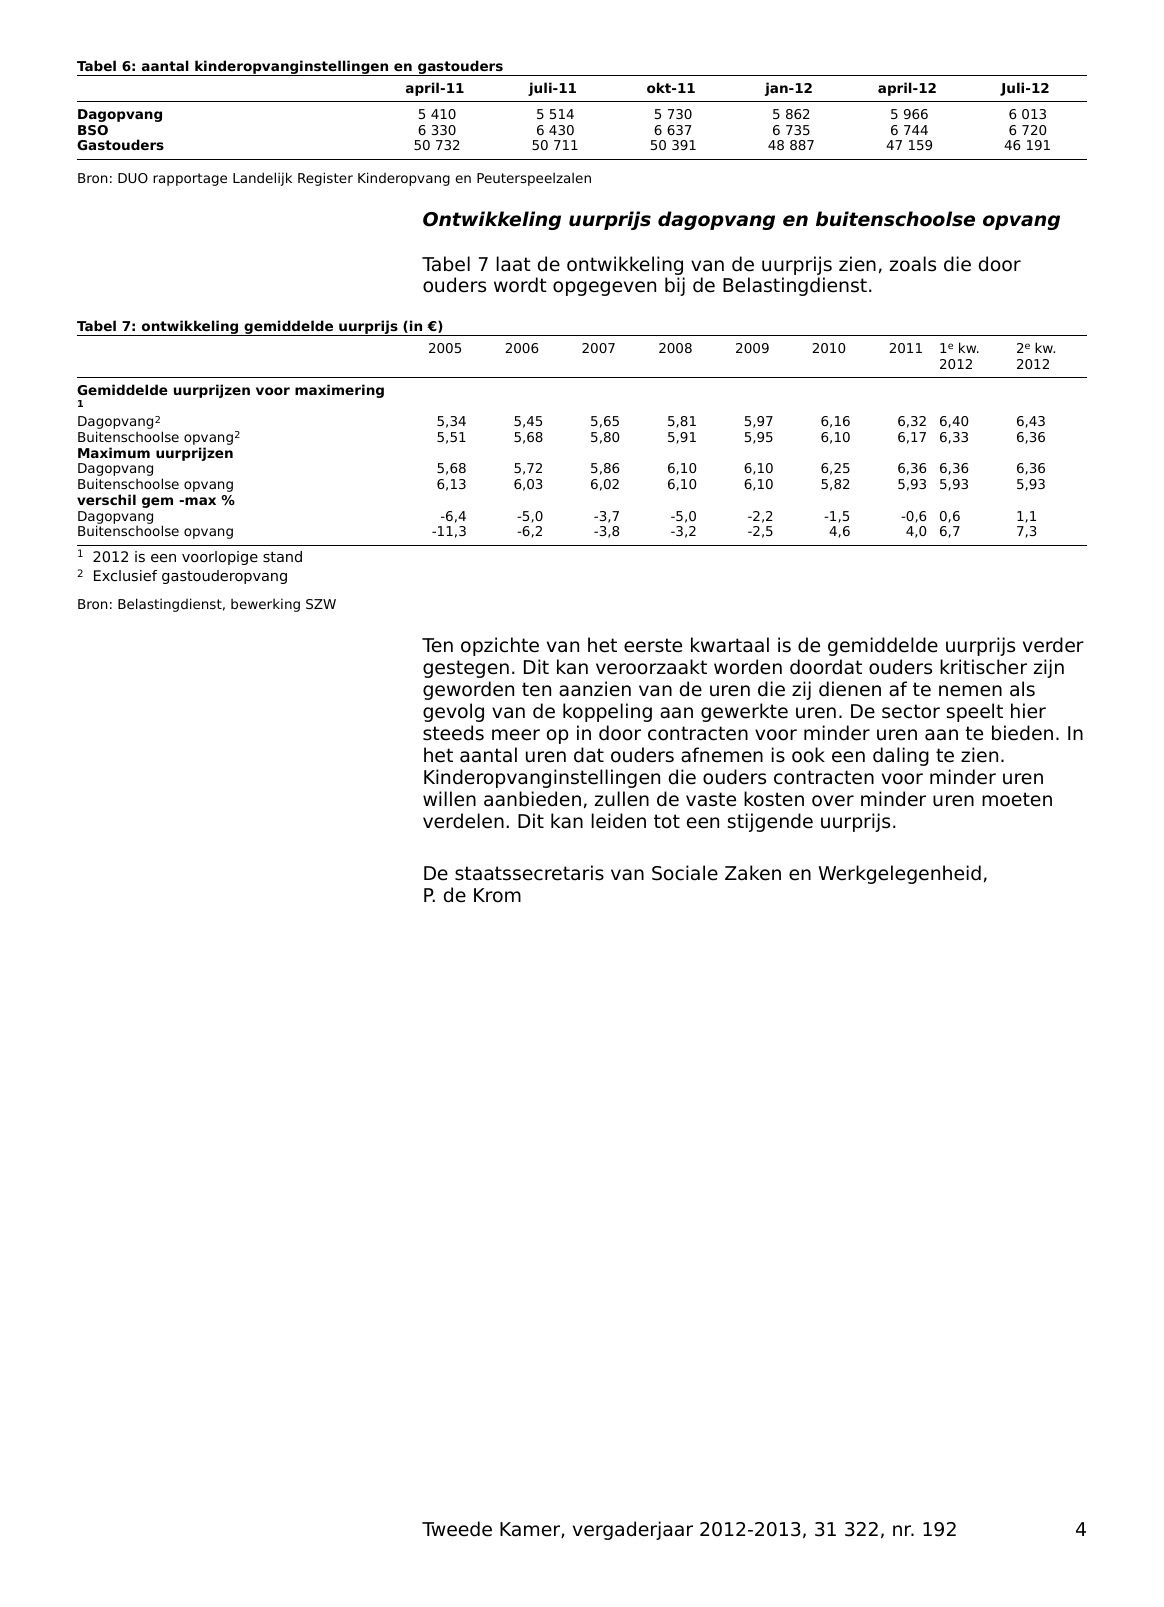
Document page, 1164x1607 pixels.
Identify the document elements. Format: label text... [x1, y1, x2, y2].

table_cell Dagopvang [77, 461, 396, 477]
table_cell Bron: DUO rapportage Landelijk Register Kinderopvang en Peuterspeelzalen [77, 160, 1087, 187]
table_cell 6,17 [856, 430, 933, 446]
table_cell 5 730 [614, 102, 732, 122]
table_cell 6 013 [969, 102, 1087, 122]
table_cell [780, 493, 856, 508]
table_cell 5,93 [856, 477, 933, 493]
table_cell -3,8 [549, 524, 626, 544]
table_cell 6,10 [703, 477, 779, 493]
table_cell [856, 378, 933, 414]
table_cell 5,95 [703, 430, 779, 446]
table_cell juli-11 [496, 76, 614, 101]
table_cell 2008 [626, 336, 703, 377]
table_cell Gemiddelde uurprijzen voor maximering 1 [77, 378, 396, 414]
table_cell 6 637 [614, 123, 732, 138]
table_header Tabel 7: ontwikkeling gemiddelde uurprijs (in €) [77, 319, 1087, 335]
table_cell 48 887 [732, 138, 850, 158]
table_cell [473, 446, 549, 461]
table_cell [933, 378, 1010, 414]
table_cell -5,0 [626, 509, 703, 524]
table_cell 5,68 [473, 430, 549, 446]
table_cell 4,6 [780, 524, 856, 544]
table_cell 47 159 [850, 138, 968, 158]
table_cell [626, 378, 703, 414]
table_cell BSO [77, 123, 378, 138]
table_cell 4,0 [856, 524, 933, 544]
table_cell [856, 493, 933, 508]
table_cell -5,0 [473, 509, 549, 524]
table_cell -3,2 [626, 524, 703, 544]
table_cell [626, 493, 703, 508]
table_cell 5,86 [549, 461, 626, 477]
table_cell 5 862 [732, 102, 850, 122]
table_cell -11,3 [396, 524, 472, 544]
table_cell 6,10 [626, 461, 703, 477]
table_cell 6,10 [626, 477, 703, 493]
table_cell [473, 493, 549, 508]
table_cell 6,36 [1010, 461, 1087, 477]
table_cell 6 735 [732, 123, 850, 138]
table_cell [549, 493, 626, 508]
table_cell 5,80 [549, 430, 626, 446]
table_cell 5,51 [396, 430, 472, 446]
table_cell 5,65 [549, 414, 626, 430]
table_cell 0,6 [933, 509, 1010, 524]
table_cell 2007 [549, 336, 626, 377]
table_cell 50 391 [614, 138, 732, 158]
table_cell Buitenschoolse opvang [77, 524, 396, 544]
table_cell Dagopvang [77, 102, 378, 122]
table_cell 5,91 [626, 430, 703, 446]
table_cell 5,34 [396, 414, 472, 430]
table_cell Dagopvang2 [77, 414, 396, 430]
table_cell Maximum uurprijzen [77, 446, 396, 461]
subtitle Ontwikkeling uurprijs dagopvang en buitenschoolse opvang [422, 209, 1087, 231]
table_cell jan-12 [732, 76, 850, 101]
table_cell -1,5 [780, 509, 856, 524]
text Tabel 7 laat de ontwikkeling van de uurprijs zien, zoals die door ouders wordt opgegeven bij de Belastingdienst. [422, 253, 1087, 297]
table_cell [703, 446, 779, 461]
table_cell [396, 493, 472, 508]
table_cell 5,93 [933, 477, 1010, 493]
table_cell 5 410 [378, 102, 496, 122]
table_cell [549, 446, 626, 461]
table_cell [1010, 446, 1087, 461]
table_cell 5,82 [780, 477, 856, 493]
table_header Tabel 6: aantal kinderopvanginstellingen en gastouders [77, 59, 1087, 75]
table_cell [856, 446, 933, 461]
table_cell 6,03 [473, 477, 549, 493]
table_cell Buitenschoolse opvang2 [77, 430, 396, 446]
table_cell 2011 [856, 336, 933, 377]
table_cell [780, 378, 856, 414]
table_cell [1010, 493, 1087, 508]
table_cell [1010, 378, 1087, 414]
text De staatssecretaris van Sociale Zaken en Werkgelegenheid, P. de Krom [422, 863, 1087, 907]
table_cell 2010 [780, 336, 856, 377]
table_cell 5,97 [703, 414, 779, 430]
table_cell april-12 [850, 76, 968, 101]
table_cell [933, 446, 1010, 461]
table_cell 50 711 [496, 138, 614, 158]
table_cell [703, 378, 779, 414]
table_cell Gastouders [77, 138, 378, 158]
table_cell -3,7 [549, 509, 626, 524]
table_cell 6,10 [780, 430, 856, 446]
table_cell 5 966 [850, 102, 968, 122]
table_cell 1,1 [1010, 509, 1087, 524]
table_cell 6 720 [969, 123, 1087, 138]
table_cell -6,2 [473, 524, 549, 544]
table_cell 6,25 [780, 461, 856, 477]
table_cell 6,33 [933, 430, 1010, 446]
table_cell Buitenschoolse opvang [77, 477, 396, 493]
table_cell 2e kw. 2012 [1010, 336, 1087, 377]
table_cell [77, 76, 378, 101]
table_cell [549, 378, 626, 414]
table_cell -6,4 [396, 509, 472, 524]
table_cell 6,10 [703, 461, 779, 477]
table_cell 6,16 [780, 414, 856, 430]
table_cell -0,6 [856, 509, 933, 524]
table_cell [473, 378, 549, 414]
table_cell 6 330 [378, 123, 496, 138]
table_cell -2,2 [703, 509, 779, 524]
table_cell Juli-12 [969, 76, 1087, 101]
table_cell 6,43 [1010, 414, 1087, 430]
table_cell 5,81 [626, 414, 703, 430]
table_cell 5,45 [473, 414, 549, 430]
table_cell [396, 446, 472, 461]
table_cell 6,32 [856, 414, 933, 430]
table_cell 6,02 [549, 477, 626, 493]
table_cell 46 191 [969, 138, 1087, 158]
table_cell 1 2012 is een voorlopige stand 2 Exclusief gastouderopvang Bron: Belastingdienst, bewerking SZW [77, 546, 1087, 613]
table_cell verschil gem -max % [77, 493, 396, 508]
table_cell 50 732 [378, 138, 496, 158]
table_cell april-11 [378, 76, 496, 101]
text Ten opzichte van het eerste kwartaal is de gemiddelde uurprijs verder gestegen. Dit kan veroorzaakt worden doordat ouders kritischer zijn geworden ten aanzien van de uren die zij dienen af te nemen als gevolg van de koppeling aan gewerkte uren. De sector speelt hier steeds meer op in door contracten voor minder uren aan te bieden. In het aantal uren dat ouders afnemen is ook een daling te zien. Kinderopvanginstellingen die ouders contracten voor minder uren willen aanbieden, zullen de vaste kosten over minder uren moeten verdelen. Dit kan leiden tot een stijgende uurprijs. [422, 635, 1087, 833]
table_cell [780, 446, 856, 461]
table_cell 6 430 [496, 123, 614, 138]
table_cell [77, 336, 396, 377]
table_cell 5 514 [496, 102, 614, 122]
table_cell 1e kw. 2012 [933, 336, 1010, 377]
table_cell -2,5 [703, 524, 779, 544]
table_cell [703, 493, 779, 508]
table_cell 5,93 [1010, 477, 1087, 493]
table_cell 2006 [473, 336, 549, 377]
table_cell [933, 493, 1010, 508]
table_cell [626, 446, 703, 461]
table_cell 6,13 [396, 477, 472, 493]
table_cell 6,36 [856, 461, 933, 477]
table_cell Dagopvang [77, 509, 396, 524]
table_cell 6 744 [850, 123, 968, 138]
table_cell 5,68 [396, 461, 472, 477]
table_cell 6,7 [933, 524, 1010, 544]
table_cell 6,36 [933, 461, 1010, 477]
table_cell 2009 [703, 336, 779, 377]
table_cell 2005 [396, 336, 472, 377]
table_cell 6,40 [933, 414, 1010, 430]
table_cell 6,36 [1010, 430, 1087, 446]
table_cell [396, 378, 472, 414]
table_cell okt-11 [614, 76, 732, 101]
table_cell 5,72 [473, 461, 549, 477]
table_cell 7,3 [1010, 524, 1087, 544]
